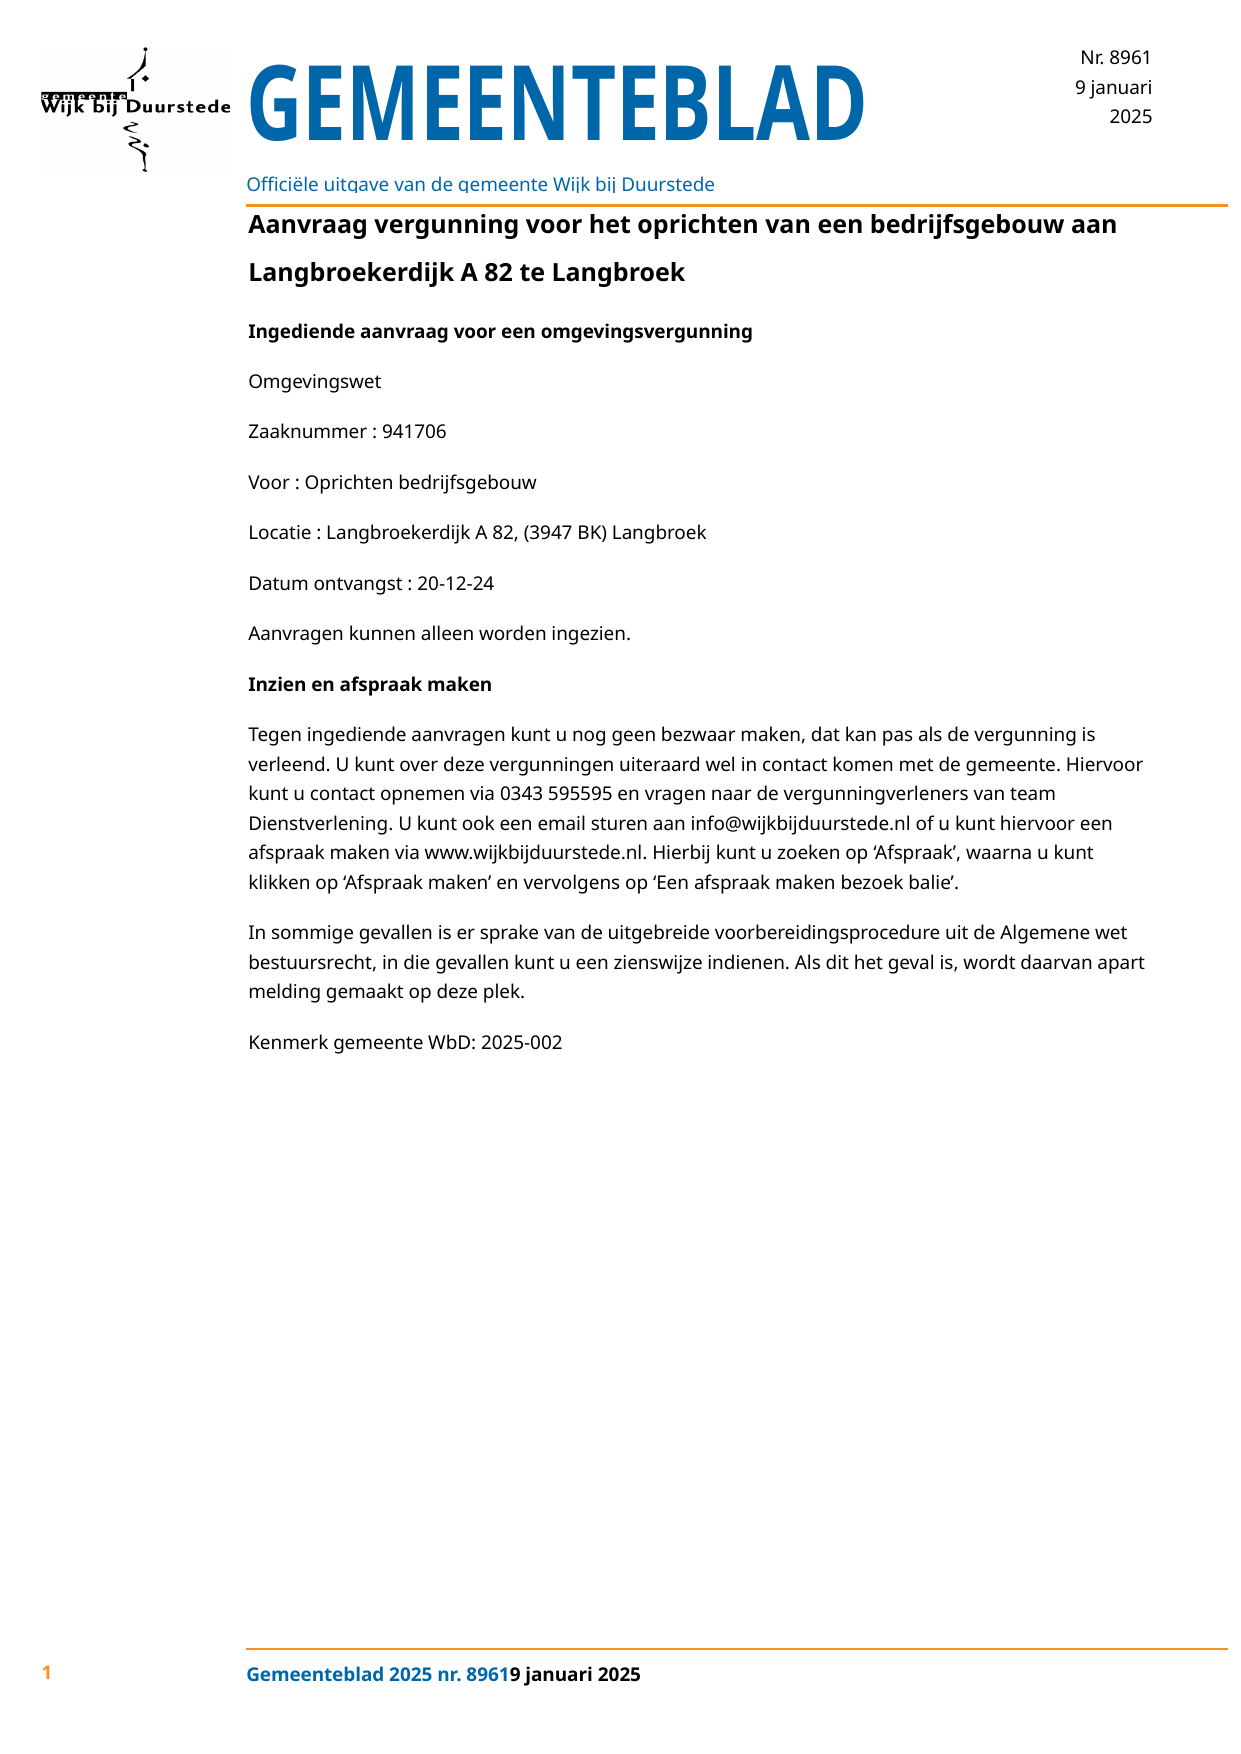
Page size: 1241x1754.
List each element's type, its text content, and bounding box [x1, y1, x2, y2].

text Aanvraag vergunning voor het oprichten van een bedrijfsgebouw aan Langbroekerdijk A 82 te Langbroek [248, 207, 1152, 288]
text Voor : Oprichten bedrijfsgebouw [248, 469, 1152, 495]
text Inzien en afspraak maken [248, 671, 1152, 697]
text In sommige gevallen is er sprake van de uitgebreide voorbereidingsprocedure uit de Algemene wet bestuursrecht, in die gevallen kunt u een zienswijze indienen. Als dit het geval is, wordt daarvan apart melding gemaakt op deze plek. [248, 919, 1152, 1004]
text Datum ontvangst : 20-12-24 [248, 570, 1152, 596]
text Zaaknummer : 941706 [248, 419, 1152, 444]
picture [41, 47, 231, 172]
text Aanvragen kunnen alleen worden ingezien. [248, 620, 1152, 646]
text Ingediende aanvraag voor een omgevingsvergunning [248, 318, 1152, 344]
text Tegen ingediende aanvragen kunt u nog geen bezwaar maken, dat kan pas als de vergunning is verleend. U kunt over deze vergunningen uiteraard wel in contact komen met de gemeente. Hiervoor kunt u contact opnemen via 0343 595595 en vragen naar de vergunningverleners van team Dienstverlening. U kunt ook een email sturen aan info@wijkbijduurstede.nl of u kunt hiervoor een afspraak maken via www.wijkbijduurstede.nl. Hierbij kunt u zoeken op ‘Afspraak’, waarna u kunt klikken op ‘Afspraak maken’ en vervolgens op ‘Een afspraak maken bezoek balie’. [248, 721, 1152, 895]
text Omgevingswet [248, 368, 1152, 394]
text Locatie : Langbroekerdijk A 82, (3947 BK) Langbroek [248, 519, 1152, 545]
text Kenmerk gemeente WbD: 2025-002 [248, 1029, 1152, 1055]
